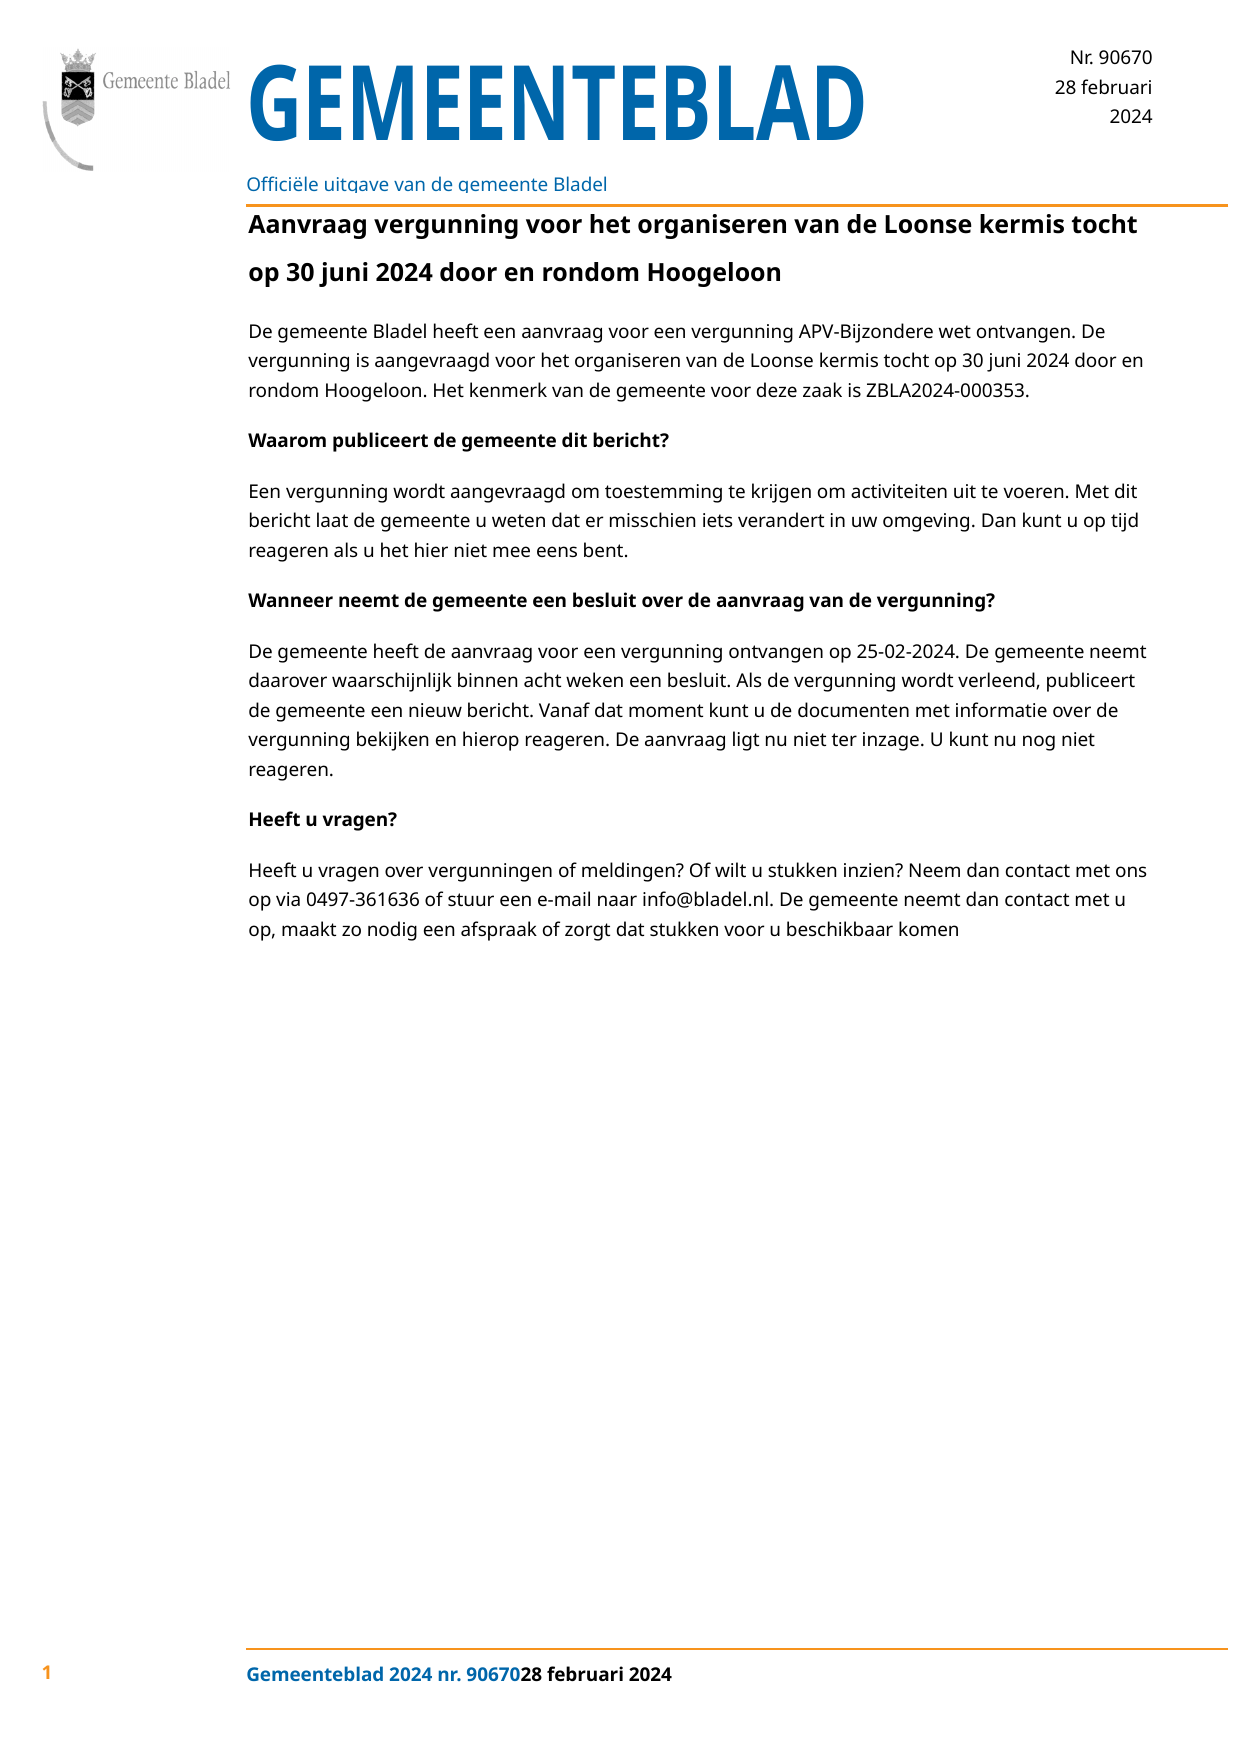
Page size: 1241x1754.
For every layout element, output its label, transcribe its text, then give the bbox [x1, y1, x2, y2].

text Heeft u vragen? [248, 807, 1152, 832]
text Een vergunning wordt aangevraagd om toestemming te krijgen om activiteiten uit te voeren. Met dit bericht laat de gemeente u weten dat er misschien iets verandert in uw omgeving. Dan kunt u op tijd reageren als u het hier niet mee eens bent. [248, 478, 1152, 563]
text Aanvraag vergunning voor het organiseren van de Loonse kermis tocht op 30 juni 2024 door en rondom Hoogeloon [248, 207, 1152, 288]
text Wanneer neemt de gemeente een besluit over de aanvraag van de vergunning? [248, 587, 1152, 613]
text Heeft u vragen over vergunningen of meldingen? Of wilt u stukken inzien? Neem dan contact met ons op via 0497-361636 of stuur een e-mail naar info@bladel.nl. De gemeente neemt dan contact met u op, maakt zo nodig een afspraak of zorgt dat stukken voor u beschikbaar komen [248, 857, 1152, 942]
picture [41, 47, 231, 172]
text De gemeente heeft de aanvraag voor een vergunning ontvangen op 25-02-2024. De gemeente neemt daarover waarschijnlijk binnen acht weken een besluit. Als de vergunning wordt verleend, publiceert de gemeente een nieuw bericht. Vanaf dat moment kunt u de documenten met informatie over de vergunning bekijken en hierop reageren. De aanvraag ligt nu niet ter inzage. U kunt nu nog niet reageren. [248, 638, 1152, 782]
text De gemeente Bladel heeft een aanvraag voor een vergunning APV-Bijzondere wet ontvangen. De vergunning is aangevraagd voor het organiseren van de Loonse kermis tocht op 30 juni 2024 door en rondom Hoogeloon. Het kenmerk van de gemeente voor deze zaak is ZBLA2024-000353. [248, 318, 1152, 403]
text Waarom publiceert de gemeente dit bericht? [248, 427, 1152, 453]
